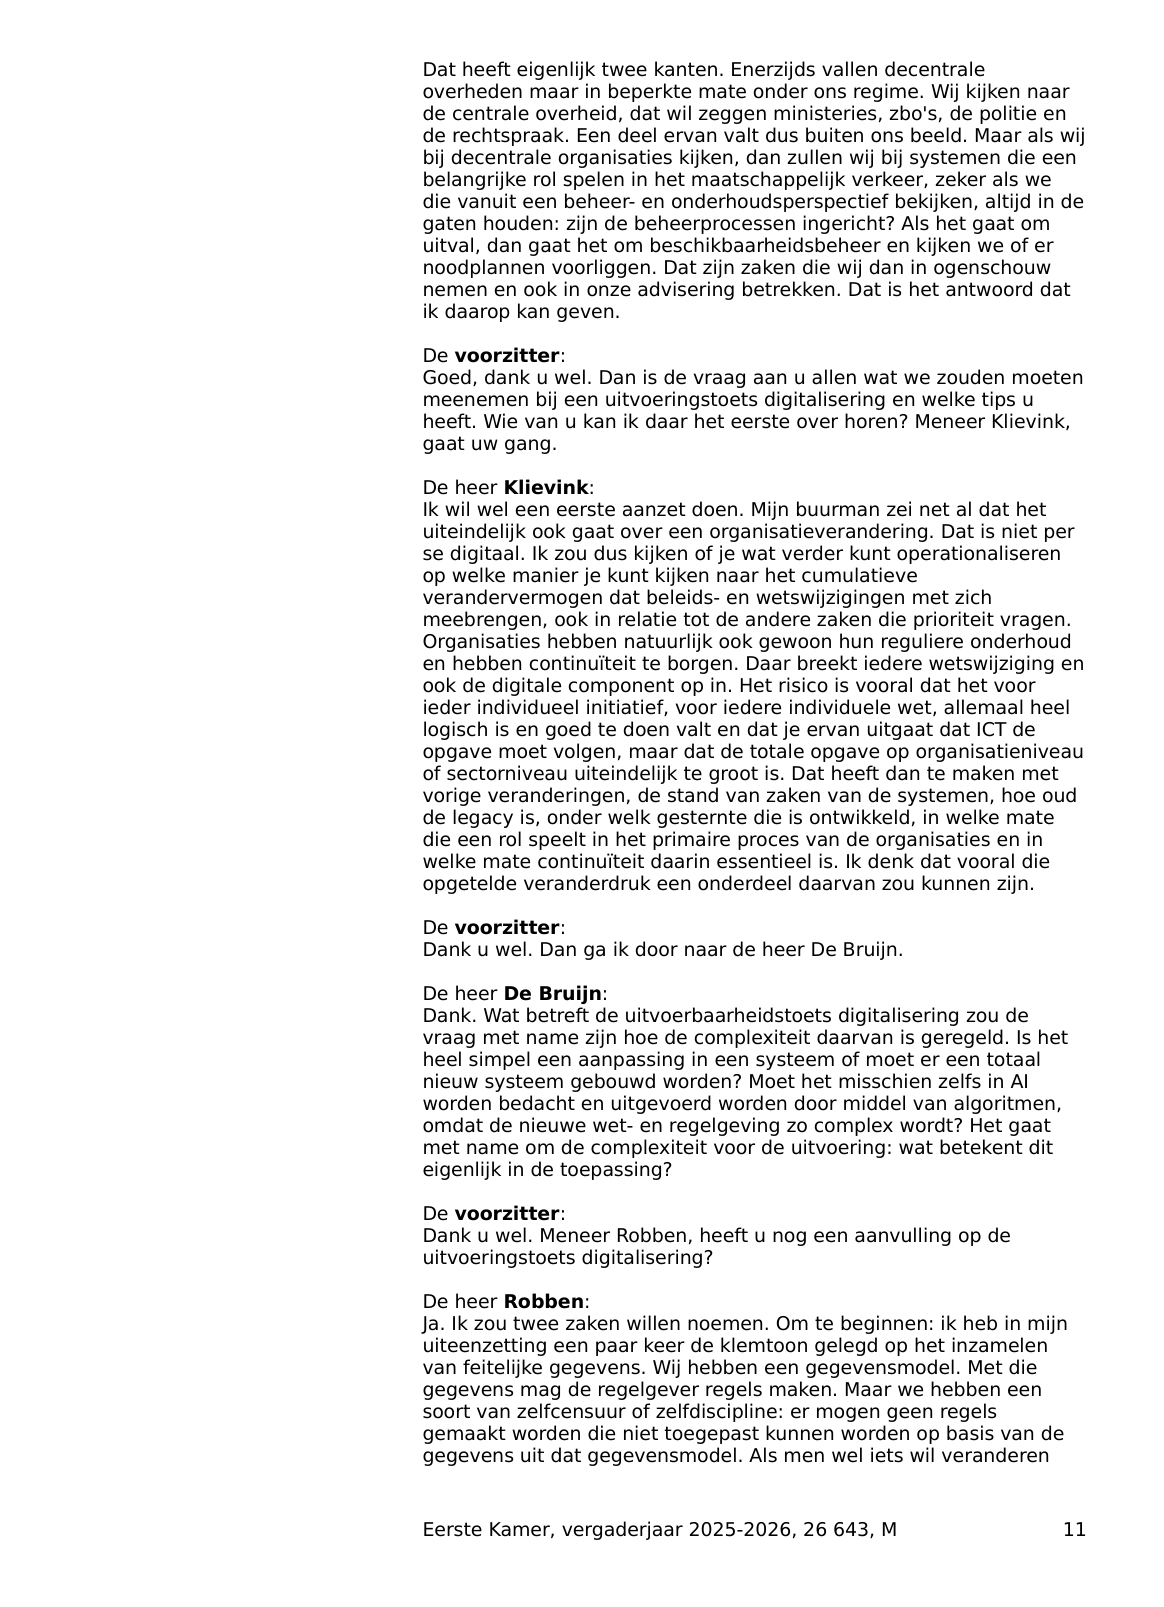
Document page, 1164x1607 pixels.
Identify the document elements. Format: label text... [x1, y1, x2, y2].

text De heer De Bruijn: [422, 983, 1087, 1005]
text Dank. Wat betreft de uitvoerbaarheidstoets digitalisering zou de vraag met name zijn hoe de complexiteit daarvan is geregeld. Is het heel simpel een aanpassing in een systeem of moet er een totaal nieuw systeem gebouwd worden? Moet het misschien zelfs in AI worden bedacht en uitgevoerd worden door middel van algoritmen, omdat de nieuwe wet- en regelgeving zo complex wordt? Het gaat met name om de complexiteit voor de uitvoering: wat betekent dit eigenlijk in de toepassing? [422, 1005, 1087, 1181]
text Dank u wel. Dan ga ik door naar de heer De Bruijn. [422, 939, 1087, 961]
text Ja. Ik zou twee zaken willen noemen. Om te beginnen: ik heb in mijn uiteenzetting een paar keer de klemtoon gelegd op het inzamelen van feitelijke gegevens. Wij hebben een gegevensmodel. Met die gegevens mag de regelgever regels maken. Maar we hebben een soort van zelfcensuur of zelfdiscipline: er mogen geen regels gemaakt worden die niet toegepast kunnen worden op basis van de gegevens uit dat gegevensmodel. Als men wel iets wil veranderen [422, 1313, 1087, 1467]
text Dank u wel. Meneer Robben, heeft u nog een aanvulling op de uitvoeringstoets digitalisering? [422, 1225, 1087, 1269]
text Goed, dank u wel. Dan is de vraag aan u allen wat we zouden moeten meenemen bij een uitvoeringstoets digitalisering en welke tips u heeft. Wie van u kan ik daar het eerste over horen? Meneer Klievink, gaat uw gang. [422, 367, 1087, 455]
text De voorzitter: [422, 917, 1087, 939]
text De heer Klievink: [422, 477, 1087, 499]
text Dat heeft eigenlijk twee kanten. Enerzijds vallen decentrale overheden maar in beperkte mate onder ons regime. Wij kijken naar de centrale overheid, dat wil zeggen ministeries, zbo's, de politie en de rechtspraak. Een deel ervan valt dus buiten ons beeld. Maar als wij bij decentrale organisaties kijken, dan zullen wij bij systemen die een belangrijke rol spelen in het maatschappelijk verkeer, zeker als we die vanuit een beheer- en onderhoudsperspectief bekijken, altijd in de gaten houden: zijn de beheerprocessen ingericht? Als het gaat om uitval, dan gaat het om beschikbaarheidsbeheer en kijken we of er noodplannen voorliggen. Dat zijn zaken die wij dan in ogenschouw nemen en ook in onze advisering betrekken. Dat is het antwoord dat ik daarop kan geven. [422, 59, 1087, 323]
text De voorzitter: [422, 345, 1087, 367]
text De voorzitter: [422, 1203, 1087, 1225]
text Ik wil wel een eerste aanzet doen. Mijn buurman zei net al dat het uiteindelijk ook gaat over een organisatieverandering. Dat is niet per se digitaal. Ik zou dus kijken of je wat verder kunt operationaliseren op welke manier je kunt kijken naar het cumulatieve verandervermogen dat beleids- en wetswijzigingen met zich meebrengen, ook in relatie tot de andere zaken die prioriteit vragen. Organisaties hebben natuurlijk ook gewoon hun reguliere onderhoud en hebben continuïteit te borgen. Daar breekt iedere wetswijziging en ook de digitale component op in. Het risico is vooral dat het voor ieder individueel initiatief, voor iedere individuele wet, allemaal heel logisch is en goed te doen valt en dat je ervan uitgaat dat ICT de opgave moet volgen, maar dat de totale opgave op organisatieniveau of sectorniveau uiteindelijk te groot is. Dat heeft dan te maken met vorige veranderingen, de stand van zaken van de systemen, hoe oud de legacy is, onder welk gesternte die is ontwikkeld, in welke mate die een rol speelt in het primaire proces van de organisaties en in welke mate continuïteit daarin essentieel is. Ik denk dat vooral die opgetelde veranderdruk een onderdeel daarvan zou kunnen zijn. [422, 499, 1087, 895]
text De heer Robben: [422, 1291, 1087, 1313]
